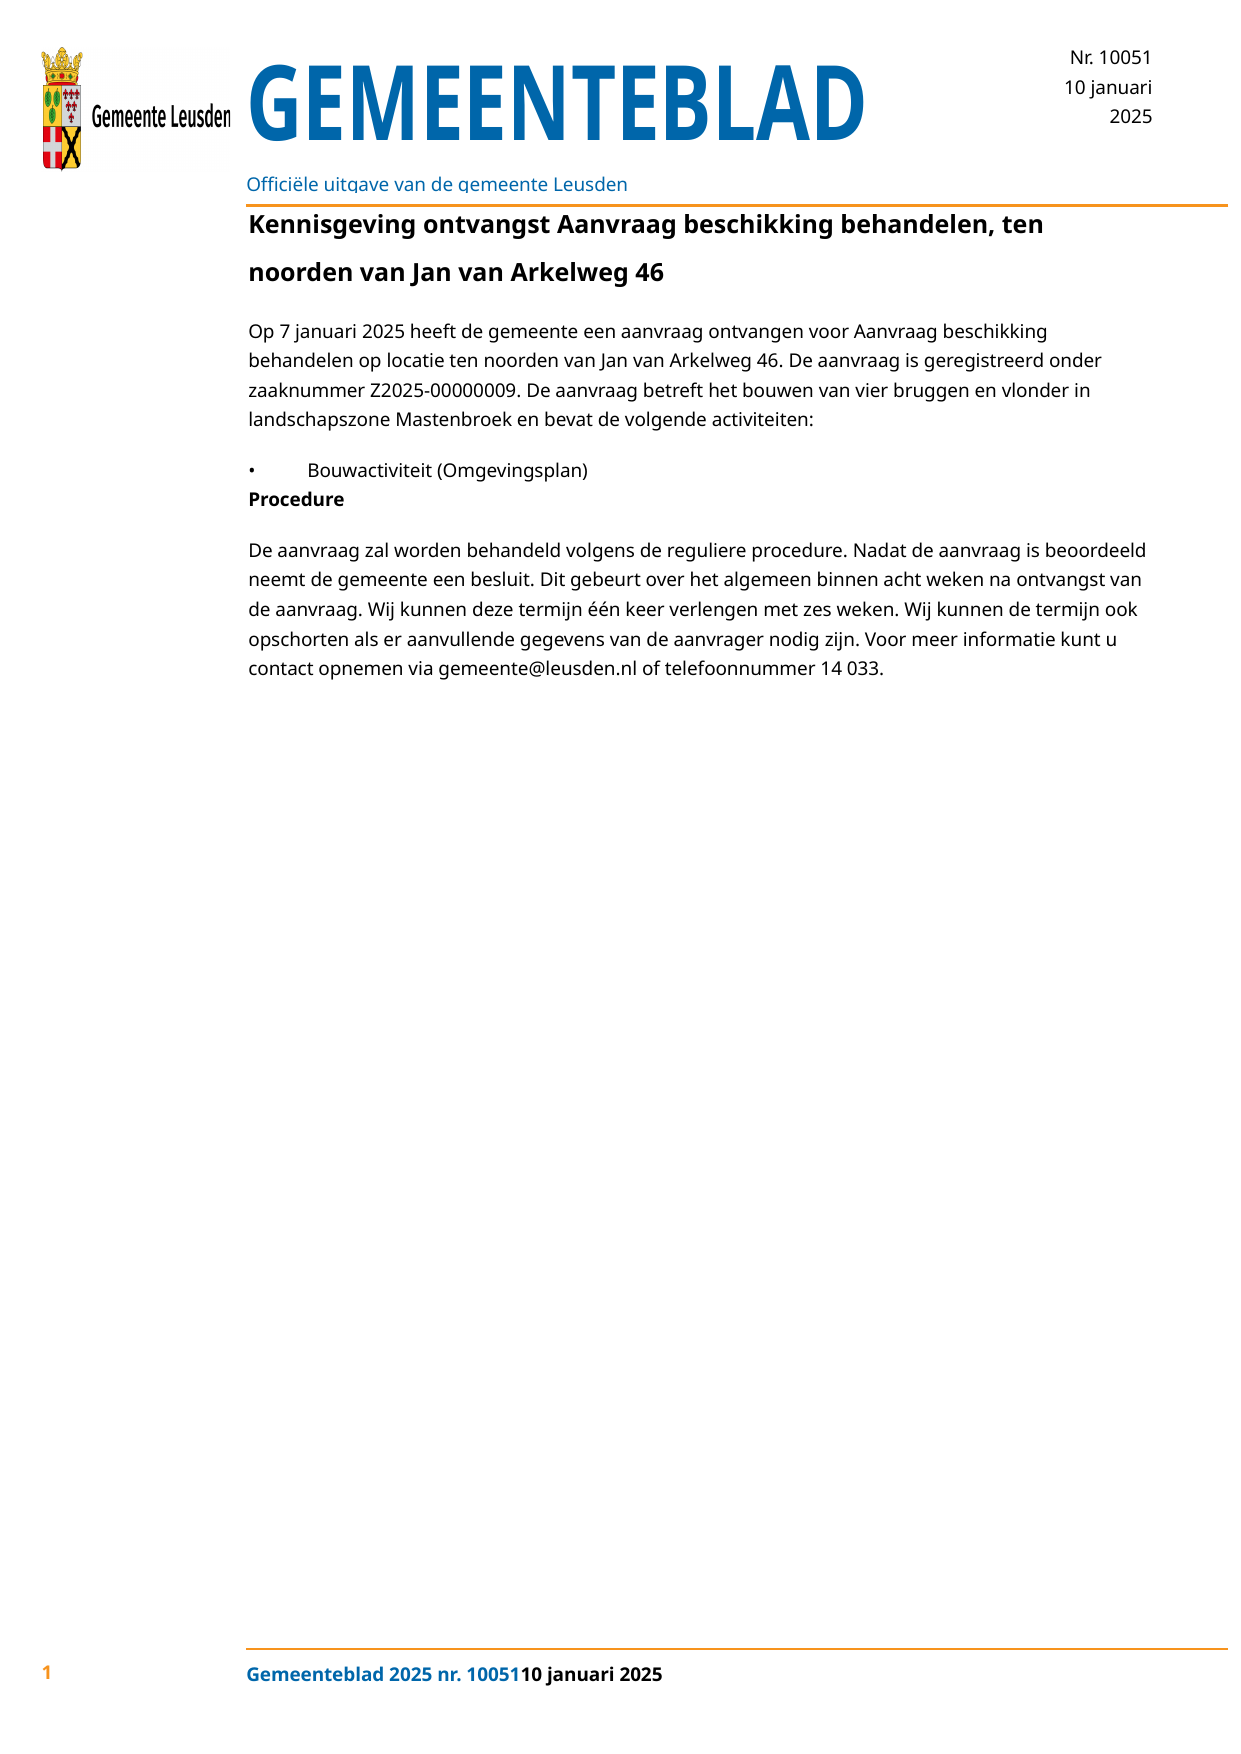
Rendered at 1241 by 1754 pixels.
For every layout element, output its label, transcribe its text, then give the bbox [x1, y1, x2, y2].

list Bouwactiviteit (Omgevingsplan) [248, 457, 1152, 483]
text Kennisgeving ontvangst Aanvraag beschikking behandelen, ten noorden van Jan van Arkelweg 46 [248, 207, 1152, 288]
picture [41, 47, 231, 172]
text Op 7 januari 2025 heeft de gemeente een aanvraag ontvangen voor Aanvraag beschikking behandelen op locatie ten noorden van Jan van Arkelweg 46. De aanvraag is geregistreerd onder zaaknummer Z2025-00000009. De aanvraag betreft het bouwen van vier bruggen en vlonder in landschapszone Mastenbroek en bevat de volgende activiteiten: [248, 318, 1152, 432]
text De aanvraag zal worden behandeld volgens de reguliere procedure. Nadat de aanvraag is beoordeeld neemt de gemeente een besluit. Dit gebeurt over het algemeen binnen acht weken na ontvangst van de aanvraag. Wij kunnen deze termijn één keer verlengen met zes weken. Wij kunnen de termijn ook opschorten als er aanvullende gegevens van de aanvrager nodig zijn. Voor meer informatie kunt u contact opnemen via gemeente@leusden.nl of telefoonnummer 14 033. [248, 537, 1152, 681]
text Procedure [248, 487, 1152, 512]
